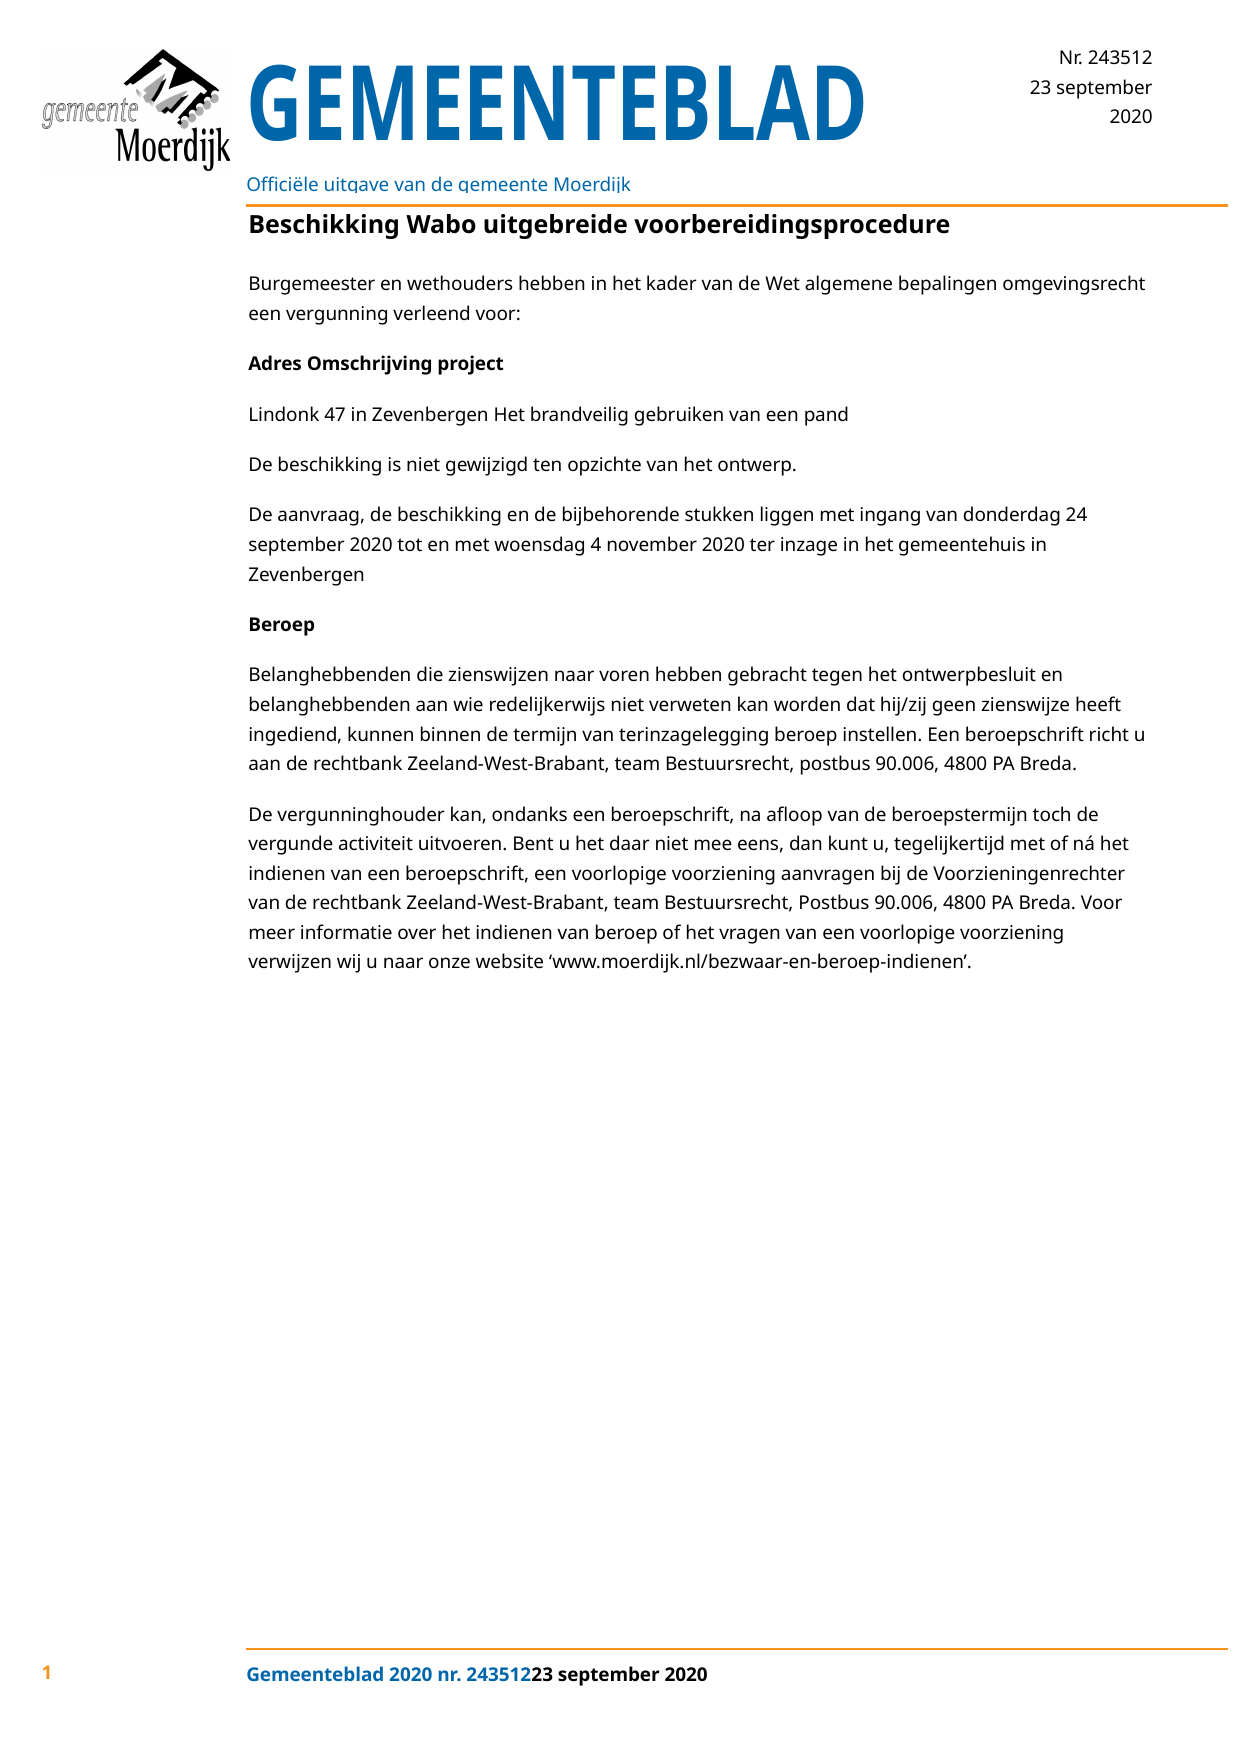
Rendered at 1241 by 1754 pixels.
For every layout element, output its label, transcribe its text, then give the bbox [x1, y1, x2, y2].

text Adres Omschrijving project [248, 350, 1152, 376]
text De vergunninghouder kan, ondanks een beroepschrift, na afloop van de beroepstermijn toch de vergunde activiteit uitvoeren. Bent u het daar niet mee eens, dan kunt u, tegelijkertijd met of ná het indienen van een beroepschrift, een voorlopige voorziening aanvragen bij de Voorzieningenrechter van de rechtbank Zeeland-West-Brabant, team Bestuursrecht, Postbus 90.006, 4800 PA Breda. Voor meer informatie over het indienen van beroep of het vragen van een voorlopige voorziening verwijzen wij u naar onze website ‘www.moerdijk.nl/bezwaar-en-beroep-indienen’. [248, 801, 1152, 974]
text Beroep [248, 611, 1152, 637]
text De aanvraag, de beschikking en de bijbehorende stukken liggen met ingang van donderdag 24 september 2020 tot en met woensdag 4 november 2020 ter inzage in het gemeentehuis in Zevenbergen [248, 502, 1152, 586]
text De beschikking is niet gewijzigd ten opzichte van het ontwerp. [248, 451, 1152, 477]
text Burgemeester en wethouders hebben in het kader van de Wet algemene bepalingen omgevingsrecht een vergunning verleend voor: [248, 270, 1152, 326]
picture [41, 47, 231, 172]
text Belanghebbenden die zienswijzen naar voren hebben gebracht tegen het ontwerpbesluit en belanghebbenden aan wie redelijkerwijs niet verweten kan worden dat hij/zij geen zienswijze heeft ingediend, kunnen binnen de termijn van terinzagelegging beroep instellen. Een beroepschrift richt u aan de rechtbank Zeeland-West-Brabant, team Bestuursrecht, postbus 90.006, 4800 PA Breda. [248, 662, 1152, 776]
text Beschikking Wabo uitgebreide voorbereidingsprocedure [248, 207, 1152, 241]
text Lindonk 47 in Zevenbergen Het brandveilig gebruiken van een pand [248, 401, 1152, 426]
